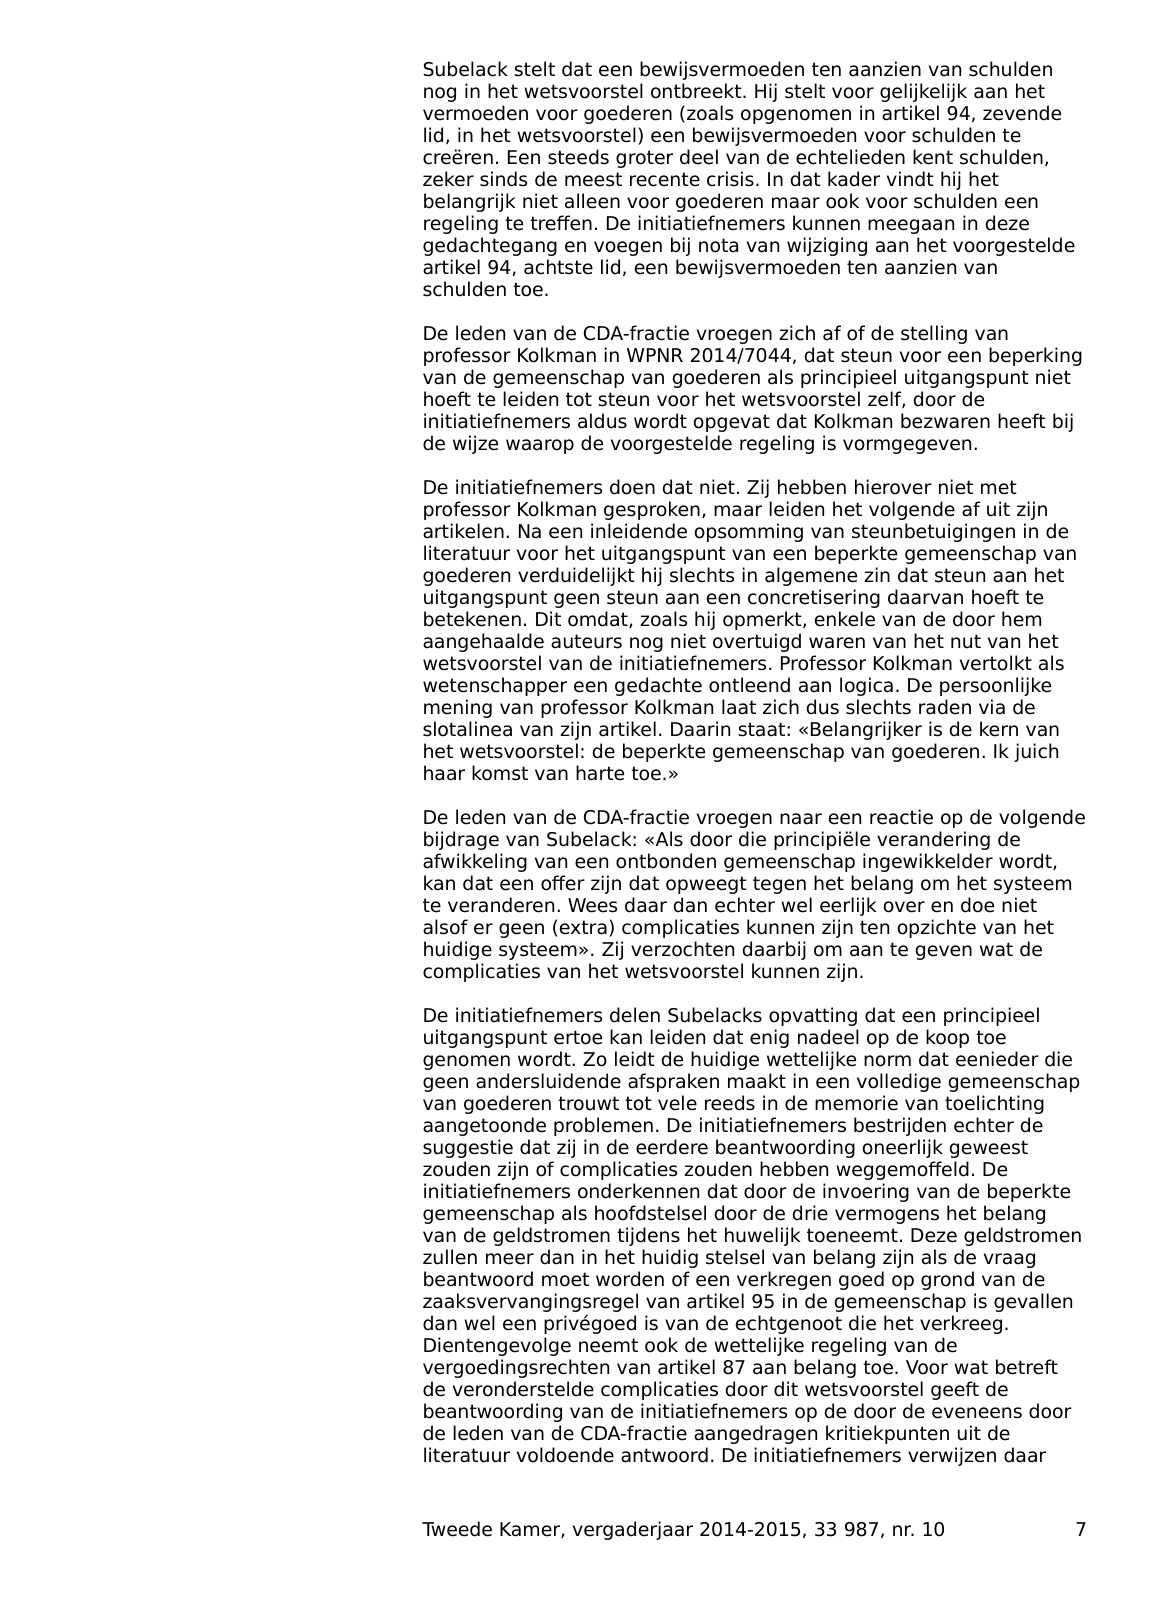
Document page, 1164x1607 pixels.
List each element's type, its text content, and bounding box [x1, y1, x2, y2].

text De leden van de CDA-fractie vroegen zich af of de stelling van professor Kolkman in WPNR 2014/7044, dat steun voor een beperking van de gemeenschap van goederen als principieel uitgangspunt niet hoeft te leiden tot steun voor het wetsvoorstel zelf, door de initiatiefnemers aldus wordt opgevat dat Kolkman bezwaren heeft bij de wijze waarop de voorgestelde regeling is vormgegeven. [422, 323, 1087, 455]
text De leden van de CDA-fractie vroegen naar een reactie op de volgende bijdrage van Subelack: «Als door die principiële verandering de afwikkeling van een ontbonden gemeenschap ingewikkelder wordt, kan dat een offer zijn dat opweegt tegen het belang om het systeem te veranderen. Wees daar dan echter wel eerlijk over en doe niet alsof er geen (extra) complicaties kunnen zijn ten opzichte van het huidige systeem». Zij verzochten daarbij om aan te geven wat de complicaties van het wetsvoorstel kunnen zijn. [422, 807, 1087, 983]
text Subelack stelt dat een bewijsvermoeden ten aanzien van schulden nog in het wetsvoorstel ontbreekt. Hij stelt voor gelijkelijk aan het vermoeden voor goederen (zoals opgenomen in artikel 94, zevende lid, in het wetsvoorstel) een bewijsvermoeden voor schulden te creëren. Een steeds groter deel van de echtelieden kent schulden, zeker sinds de meest recente crisis. In dat kader vindt hij het belangrijk niet alleen voor goederen maar ook voor schulden een regeling te treffen. De initiatiefnemers kunnen meegaan in deze gedachtegang en voegen bij nota van wijziging aan het voorgestelde artikel 94, achtste lid, een bewijsvermoeden ten aanzien van schulden toe. [422, 59, 1087, 301]
text De initiatiefnemers doen dat niet. Zij hebben hierover niet met professor Kolkman gesproken, maar leiden het volgende af uit zijn artikelen. Na een inleidende opsomming van steunbetuigingen in de literatuur voor het uitgangspunt van een beperkte gemeenschap van goederen verduidelijkt hij slechts in algemene zin dat steun aan het uitgangspunt geen steun aan een concretisering daarvan hoeft te betekenen. Dit omdat, zoals hij opmerkt, enkele van de door hem aangehaalde auteurs nog niet overtuigd waren van het nut van het wetsvoorstel van de initiatiefnemers. Professor Kolkman vertolkt als wetenschapper een gedachte ontleend aan logica. De persoonlijke mening van professor Kolkman laat zich dus slechts raden via de slotalinea van zijn artikel. Daarin staat: «Belangrijker is de kern van het wetsvoorstel: de beperkte gemeenschap van goederen. Ik juich haar komst van harte toe.» [422, 477, 1087, 785]
text De initiatiefnemers delen Subelacks opvatting dat een principieel uitgangspunt ertoe kan leiden dat enig nadeel op de koop toe genomen wordt. Zo leidt de huidige wettelijke norm dat eenieder die geen andersluidende afspraken maakt in een volledige gemeenschap van goederen trouwt tot vele reeds in de memorie van toelichting aangetoonde problemen. De initiatiefnemers bestrijden echter de suggestie dat zij in de eerdere beantwoording oneerlijk geweest zouden zijn of complicaties zouden hebben weggemoffeld. De initiatiefnemers onderkennen dat door de invoering van de beperkte gemeenschap als hoofdstelsel door de drie vermogens het belang van de geldstromen tijdens het huwelijk toeneemt. Deze geldstromen zullen meer dan in het huidig stelsel van belang zijn als de vraag beantwoord moet worden of een verkregen goed op grond van de zaaksvervangingsregel van artikel 95 in de gemeenschap is gevallen dan wel een privégoed is van de echtgenoot die het verkreeg. Dientengevolge neemt ook de wettelijke regeling van de vergoedingsrechten van artikel 87 aan belang toe. Voor wat betreft de veronderstelde complicaties door dit wetsvoorstel geeft de beantwoording van de initiatiefnemers op de door de eveneens door de leden van de CDA-fractie aangedragen kritiekpunten uit de literatuur voldoende antwoord. De initiatiefnemers verwijzen daar [422, 1005, 1087, 1467]
